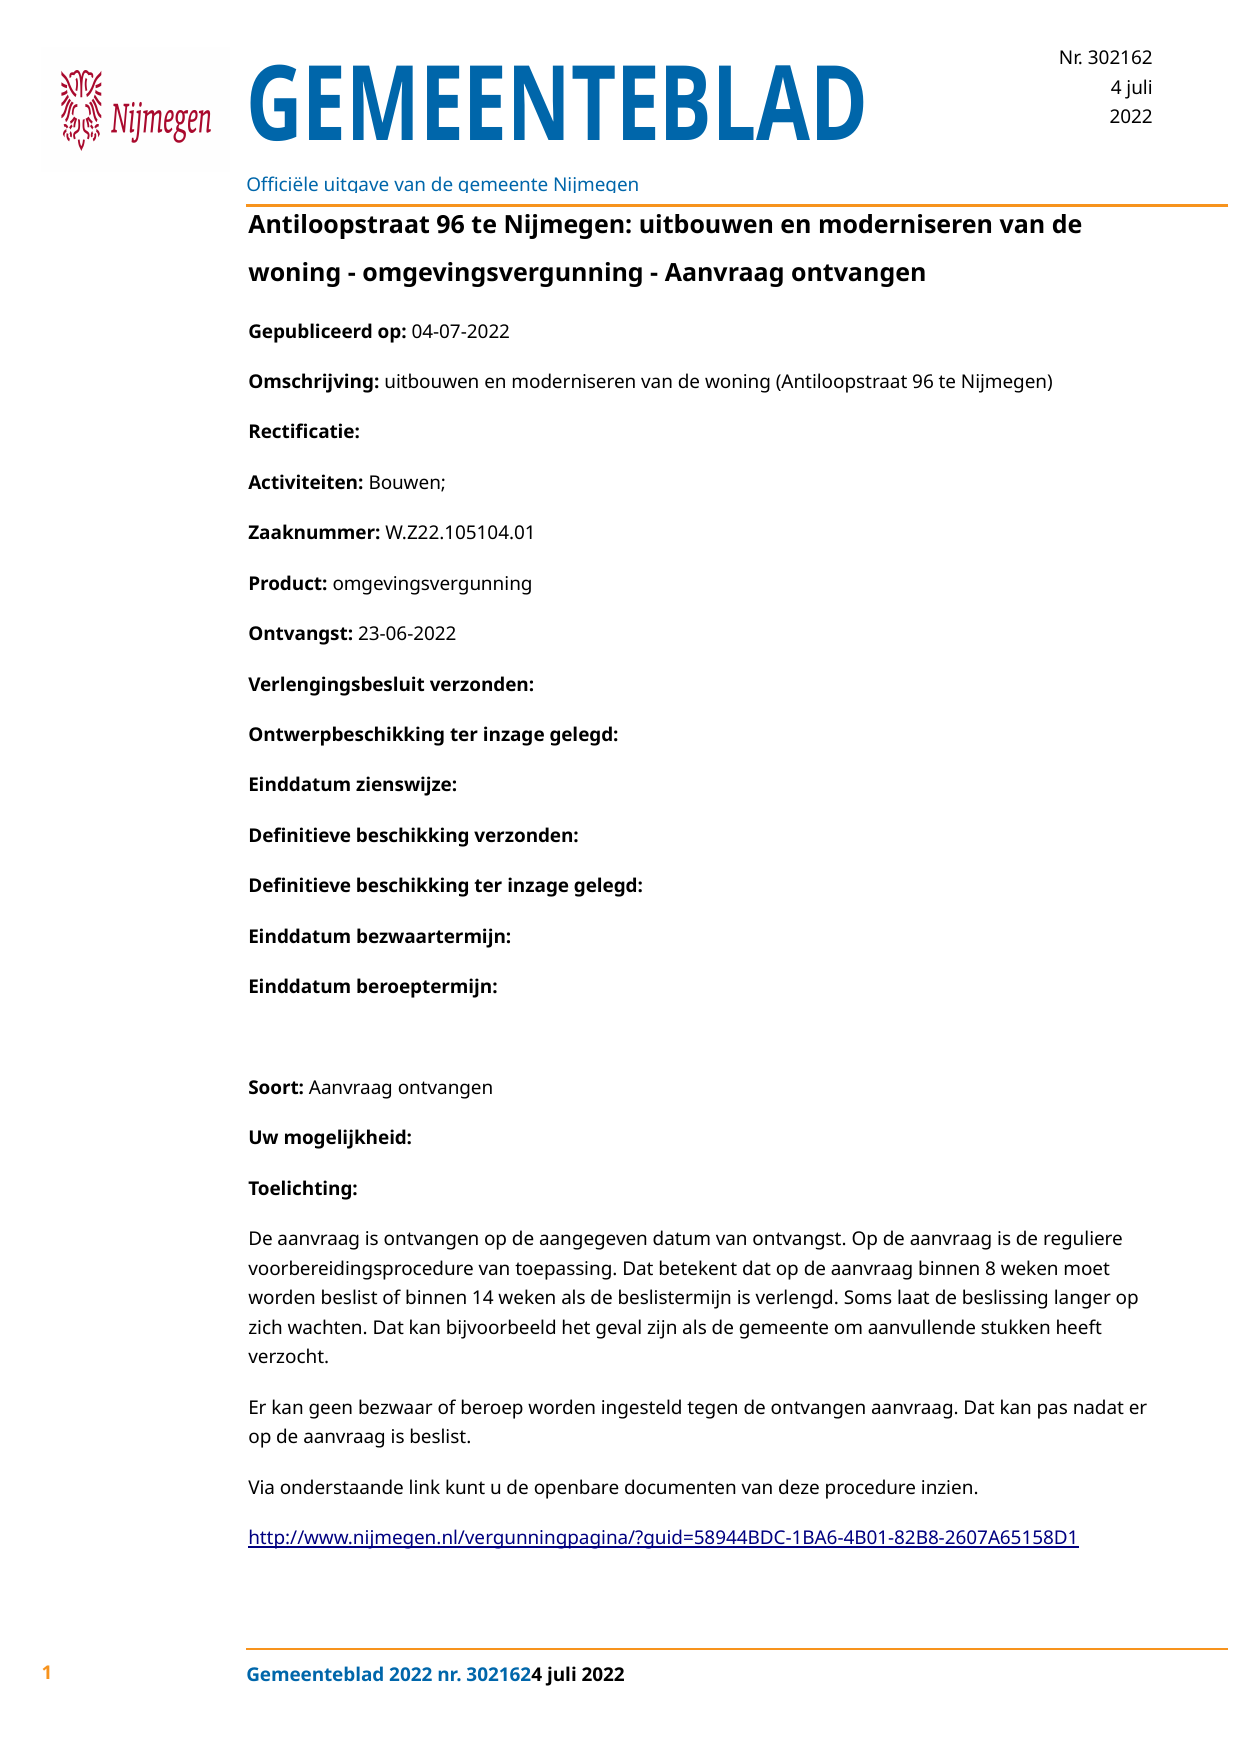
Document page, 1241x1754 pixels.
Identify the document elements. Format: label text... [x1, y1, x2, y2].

text Rectificatie: [248, 419, 1152, 444]
text Soort: Aanvraag ontvangen [248, 1074, 1152, 1100]
text Zaaknummer: W.Z22.105104.01 [248, 519, 1152, 545]
text Definitieve beschikking ter inzage gelegd: [248, 872, 1152, 898]
text Via onderstaande link kunt u de openbare documenten van deze procedure inzien. [248, 1474, 1152, 1500]
text Er kan geen bezwaar of beroep worden ingesteld tegen de ontvangen aanvraag. Dat kan pas nadat er op de aanvraag is beslist. [248, 1394, 1152, 1449]
text Activiteiten: Bouwen; [248, 469, 1152, 495]
text Ontvangst: 23-06-2022 [248, 620, 1152, 646]
text Product: omgevingsvergunning [248, 570, 1152, 596]
text Ontwerpbeschikking ter inzage gelegd: [248, 721, 1152, 747]
text Omschrijving: uitbouwen en moderniseren van de woning (Antiloopstraat 96 te Nijmegen) [248, 368, 1152, 394]
text Toelichting: [248, 1175, 1152, 1201]
text Gepubliceerd op: 04-07-2022 [248, 318, 1152, 344]
text Einddatum beroeptermijn: [248, 973, 1152, 999]
text Einddatum zienswijze: [248, 772, 1152, 797]
text Uw mogelijkheid: [248, 1124, 1152, 1150]
text De aanvraag is ontvangen op de aangegeven datum van ontvangst. Op de aanvraag is de reguliere voorbereidingsprocedure van toepassing. Dat betekent dat op de aanvraag binnen 8 weken moet worden beslist of binnen 14 weken als de beslistermijn is verlengd. Soms laat de beslissing langer op zich wachten. Dat kan bijvoorbeeld het geval zijn als de gemeente om aanvullende stukken heeft verzocht. [248, 1225, 1152, 1369]
text http://www.nijmegen.nl/vergunningpagina/?guid=58944BDC-1BA6-4B01-82B8-2607A65158D1 [248, 1524, 1152, 1550]
text Einddatum bezwaartermijn: [248, 923, 1152, 949]
text Verlengingsbesluit verzonden: [248, 671, 1152, 697]
picture [41, 47, 231, 172]
text Antiloopstraat 96 te Nijmegen: uitbouwen en moderniseren van de woning - omgevingsvergunning - Aanvraag ontvangen [248, 207, 1152, 288]
text Definitieve beschikking verzonden: [248, 822, 1152, 848]
